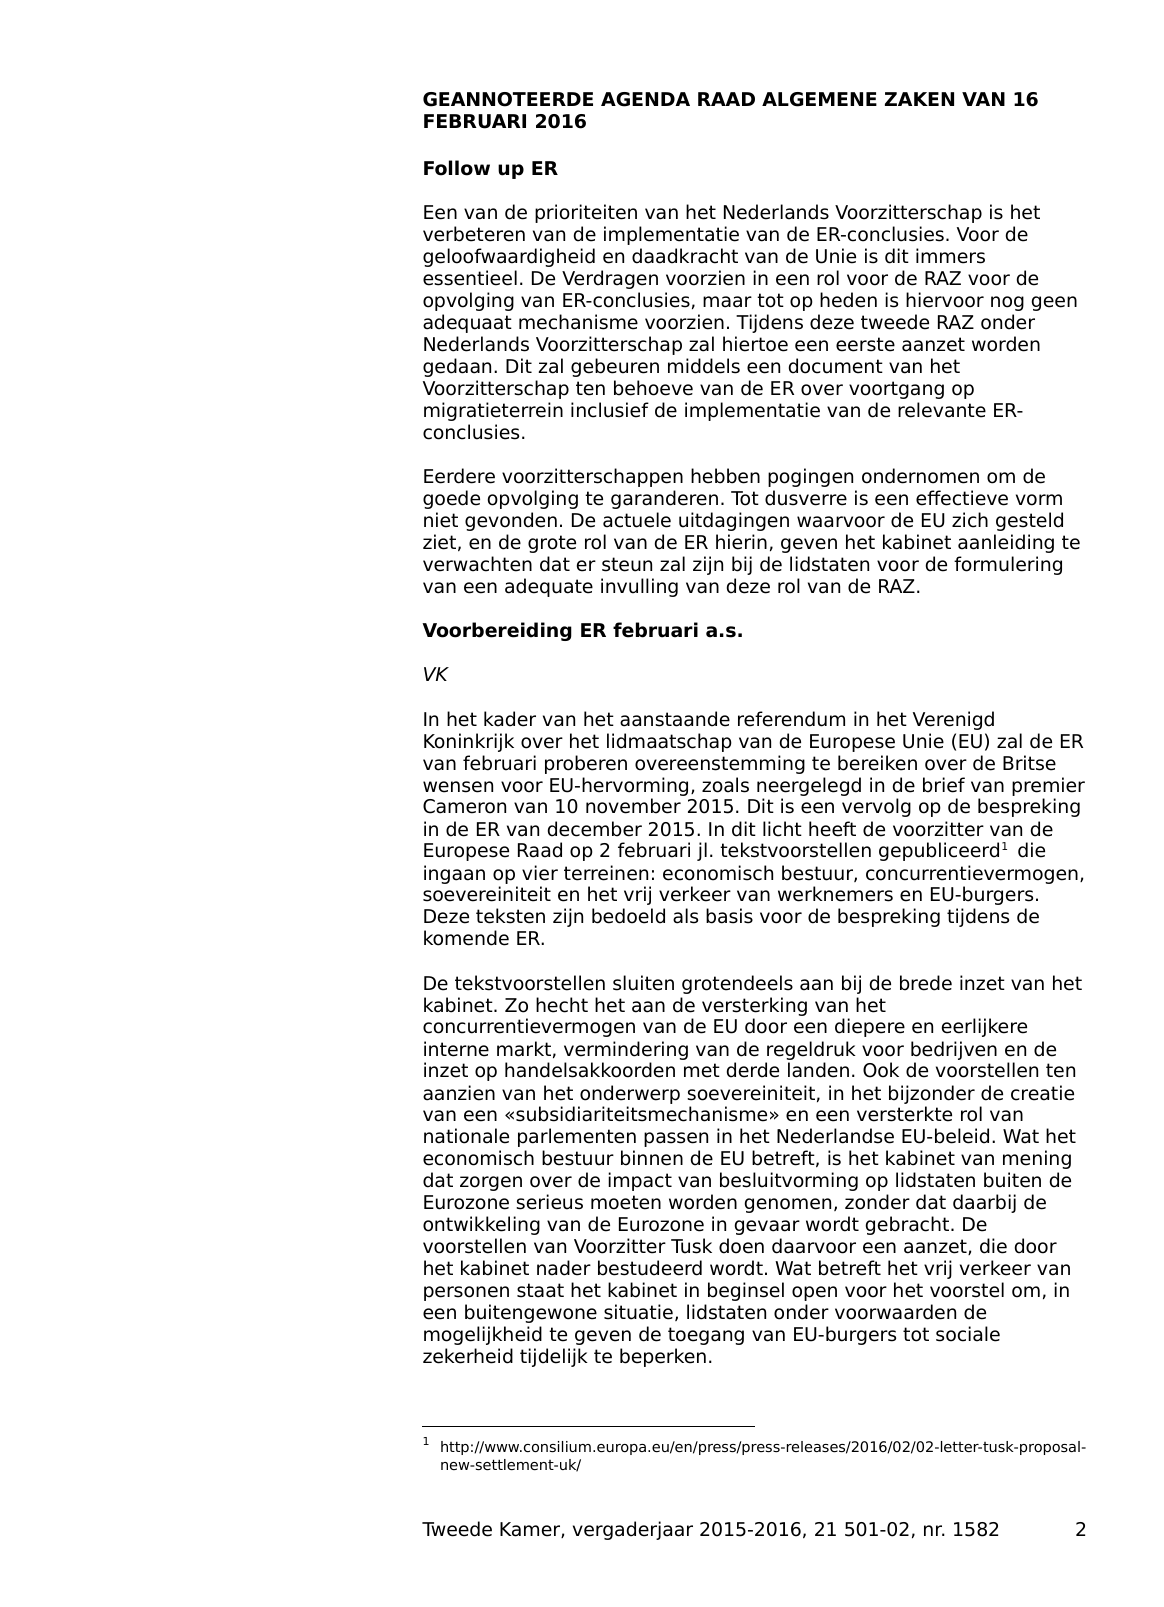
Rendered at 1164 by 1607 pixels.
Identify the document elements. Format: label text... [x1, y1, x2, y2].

text De tekstvoorstellen sluiten grotendeels aan bij de brede inzet van het kabinet. Zo hecht het aan de versterking van het concurrentievermogen van de EU door een diepere en eerlijkere interne markt, vermindering van de regeldruk voor bedrijven en de inzet op handelsakkoorden met derde landen. Ook de voorstellen ten aanzien van het onderwerp soevereiniteit, in het bijzonder de creatie van een «subsidiariteitsmechanisme» en een versterkte rol van nationale parlementen passen in het Nederlandse EU-beleid. Wat het economisch bestuur binnen de EU betreft, is het kabinet van mening dat zorgen over de impact van besluitvorming op lidstaten buiten de Eurozone serieus moeten worden genomen, zonder dat daarbij de ontwikkeling van de Eurozone in gevaar wordt gebracht. De voorstellen van Voorzitter Tusk doen daarvoor een aanzet, die door het kabinet nader bestudeerd wordt. Wat betreft het vrij verkeer van personen staat het kabinet in beginsel open voor het voorstel om, in een buitengewone situatie, lidstaten onder voorwaarden de mogelijkheid te geven de toegang van EU-burgers tot sociale zekerheid tijdelijk te beperken. [422, 972, 1087, 1368]
subtitle Voorbereiding ER februari a.s. [422, 620, 1087, 642]
subtitle GEANNOTEERDE AGENDA RAAD ALGEMENE ZAKEN VAN 16 FEBRUARI 2016 [422, 89, 1087, 133]
subtitle Follow up ER [422, 158, 1087, 180]
text Eerdere voorzitterschappen hebben pogingen ondernomen om de goede opvolging te garanderen. Tot dusverre is een effectieve vorm niet gevonden. De actuele uitdagingen waarvoor de EU zich gesteld ziet, en de grote rol van de ER hierin, geven het kabinet aanleiding te verwachten dat er steun zal zijn bij de lidstaten voor de formulering van een adequate invulling van deze rol van de RAZ. [422, 466, 1087, 598]
text http://www.consilium.europa.eu/en/press/press-releases/2016/02/02-letter-tusk-proposal-new-settlement-uk/ [422, 1435, 1087, 1474]
text Een van de prioriteiten van het Nederlands Voorzitterschap is het verbeteren van de implementatie van de ER-conclusies. Voor de geloofwaardigheid en daadkracht van de Unie is dit immers essentieel. De Verdragen voorzien in een rol voor de RAZ voor de opvolging van ER-conclusies, maar tot op heden is hiervoor nog geen adequaat mechanisme voorzien. Tijdens deze tweede RAZ onder Nederlands Voorzitterschap zal hiertoe een eerste aanzet worden gedaan. Dit zal gebeuren middels een document van het Voorzitterschap ten behoeve van de ER over voortgang op migratieterrein inclusief de implementatie van de relevante ER-conclusies. [422, 202, 1087, 444]
text In het kader van het aanstaande referendum in het Verenigd Koninkrijk over het lidmaatschap van de Europese Unie (EU) zal de ER van februari proberen overeenstemming te bereiken over de Britse wensen voor EU-hervorming, zoals neergelegd in de brief van premier Cameron van 10 november 2015. Dit is een vervolg op de bespreking in de ER van december 2015. In dit licht heeft de voorzitter van de Europese Raad op 2 februari jl. tekstvoorstellen gepubliceerd die ingaan op vier terreinen: economisch bestuur, concurrentievermogen, soevereiniteit en het vrij verkeer van werknemers en EU-burgers. Deze teksten zijn bedoeld als basis voor de bespreking tijdens de komende ER. [422, 708, 1087, 950]
subtitle VK [422, 664, 1087, 686]
